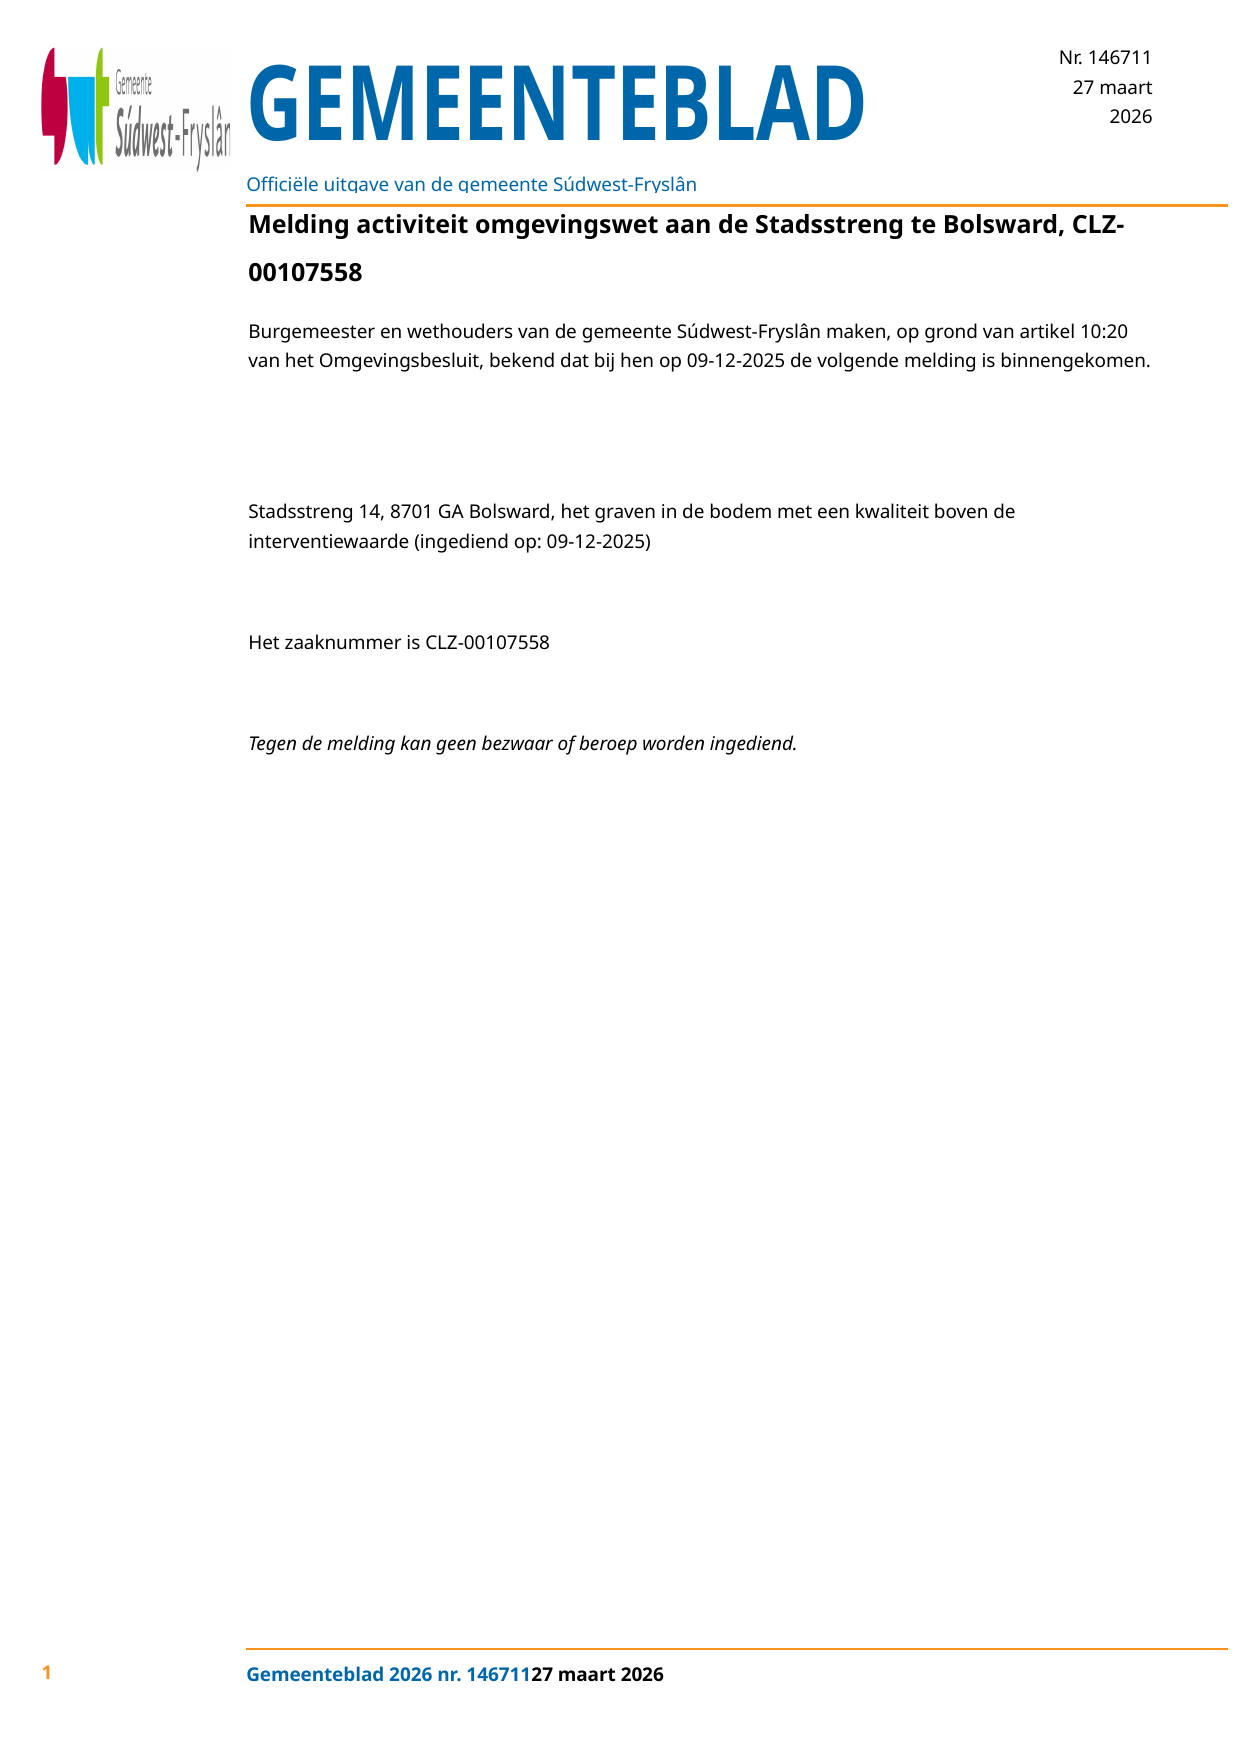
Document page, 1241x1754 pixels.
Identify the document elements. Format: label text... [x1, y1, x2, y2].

text Stadsstreng 14, 8701 GA Bolsward, het graven in de bodem met een kwaliteit boven de interventiewaarde (ingediend op: 09-12-2025) [248, 499, 1152, 554]
text Burgemeester en wethouders van de gemeente Súdwest-Fryslân maken, op grond van artikel 10:20 van het Omgevingsbesluit, bekend dat bij hen op 09-12-2025 de volgende melding is binnengekomen. [248, 318, 1152, 373]
text Het zaaknummer is CLZ-00107558 [248, 629, 1152, 655]
text Tegen de melding kan geen bezwaar of beroep worden ingediend. [248, 730, 1152, 756]
picture [41, 47, 231, 172]
text Melding activiteit omgevingswet aan de Stadsstreng te Bolsward, CLZ-00107558 [248, 207, 1152, 288]
